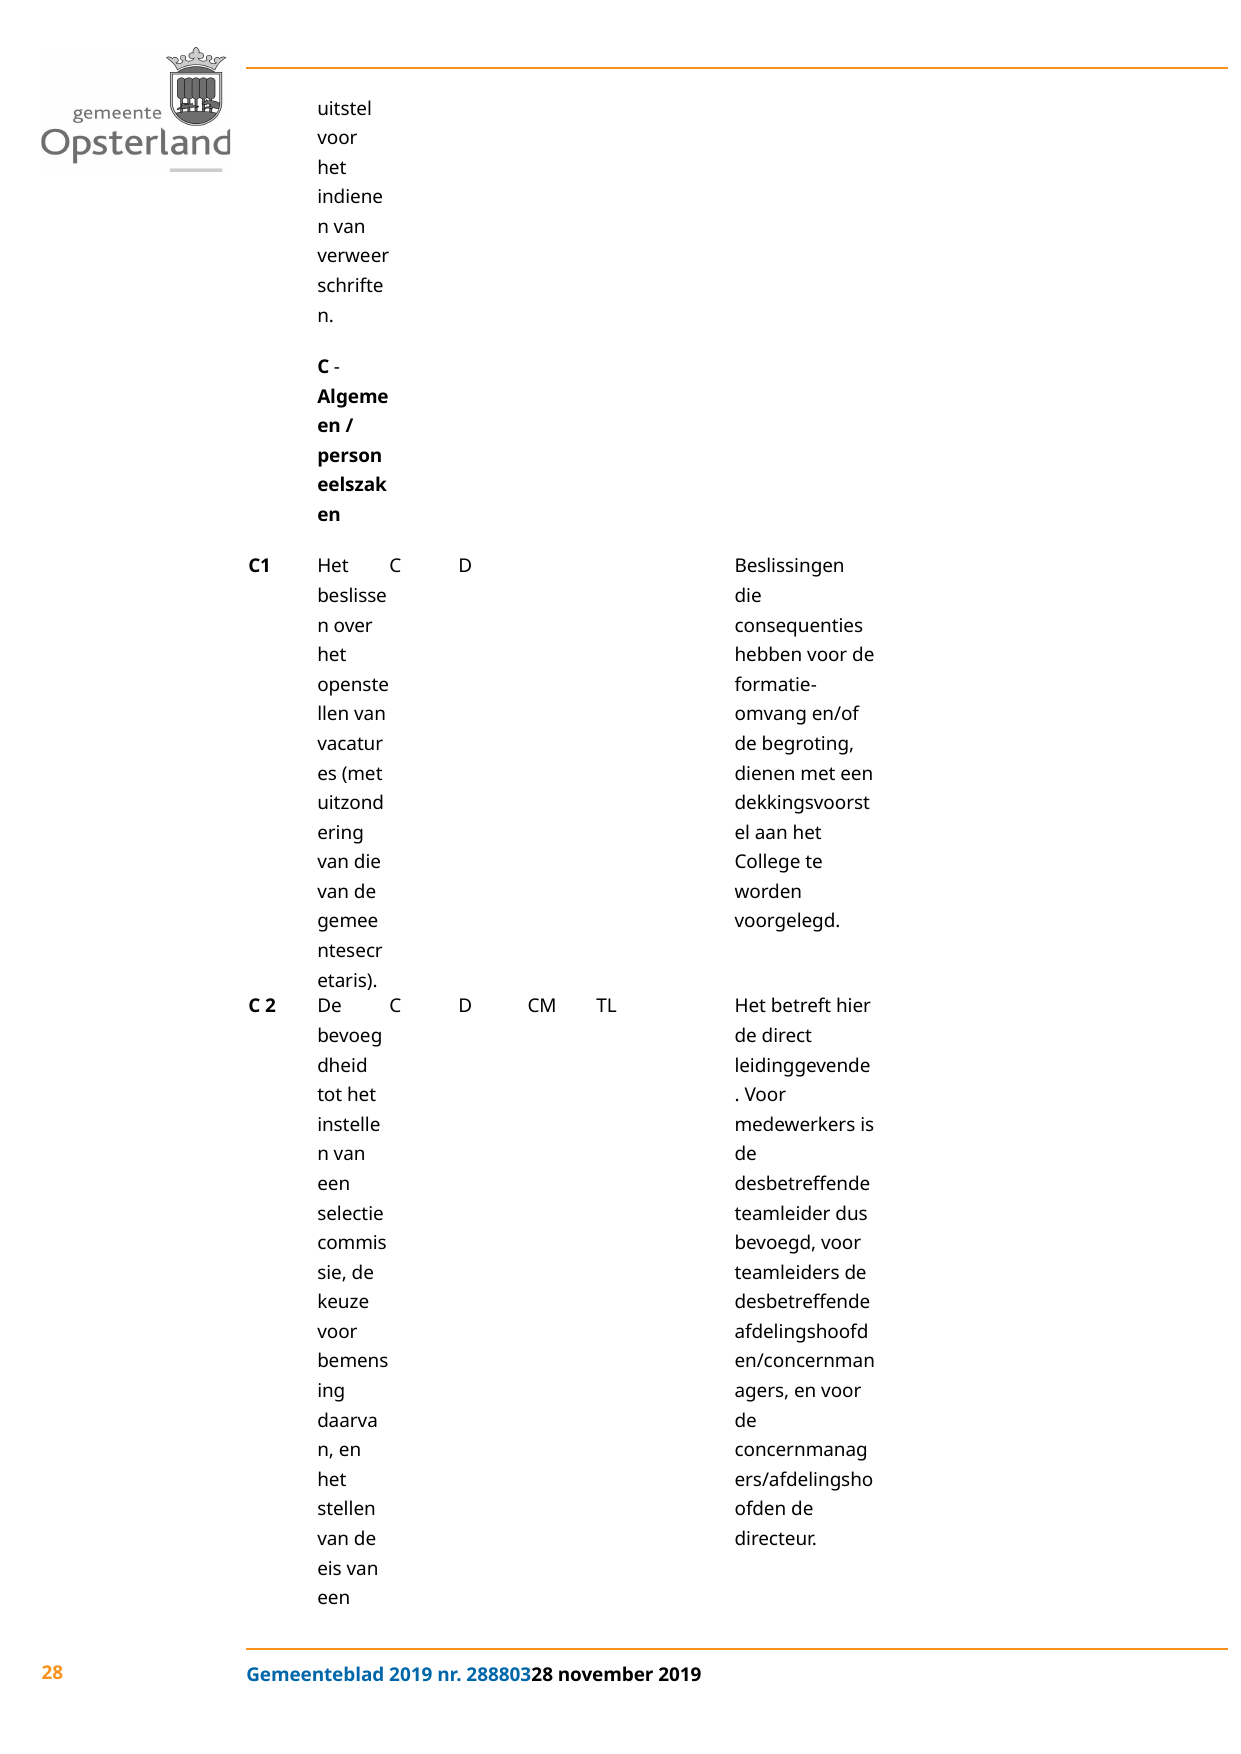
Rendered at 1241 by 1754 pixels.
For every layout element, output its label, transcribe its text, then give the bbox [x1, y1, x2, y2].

table_cell D [458, 993, 527, 1610]
table_cell [875, 993, 1152, 1610]
table_cell TL [596, 993, 665, 1610]
table_cell [596, 328, 665, 353]
table_cell [389, 527, 458, 553]
table_cell C 2 [248, 993, 317, 1610]
table_cell [527, 328, 596, 353]
table_cell C [389, 993, 458, 1610]
table_cell [1014, 353, 1082, 527]
table_cell [734, 353, 803, 527]
table_cell [734, 527, 803, 553]
table_cell CM [527, 993, 596, 1610]
table_cell [596, 95, 665, 328]
table_cell [458, 328, 527, 353]
table_cell [248, 353, 317, 527]
table_cell [389, 328, 458, 353]
table_cell [665, 353, 734, 527]
table_cell [665, 328, 734, 353]
table_cell [875, 553, 1152, 993]
table_cell Beslissingen die consequenties hebben voor de formatie-omvang en/of de begroting, dienen met een dekkingsvoorstel aan het College te worden voorgelegd. [734, 553, 875, 993]
table_cell [527, 95, 596, 328]
table_cell [734, 328, 803, 353]
table_cell C [389, 553, 458, 993]
table_cell [803, 527, 1013, 553]
table_cell Het beslissen over het openstellen van vacatures (met uitzondering van die van de gemeentesecretaris). [317, 553, 389, 993]
table_cell [596, 527, 665, 553]
table_cell Het betreft hier de direct leidinggevende. Voor medewerkers is de desbetreffende teamleider dus bevoegd, voor teamleiders de desbetreffende afdelingshoofden/concernmanagers, en voor de concernmanagers/afdelingshoofden de directeur. [734, 993, 875, 1610]
table_cell C - Algemeen / personeelszaken [317, 353, 389, 527]
table_cell [665, 527, 734, 553]
table_cell [734, 95, 944, 328]
table_cell uitstel voor het indienen van verweerschriften. [317, 95, 389, 328]
table_cell [458, 95, 527, 328]
table_cell [317, 328, 389, 353]
table_cell [665, 993, 734, 1610]
table_cell [944, 95, 1152, 328]
table_cell [527, 527, 596, 553]
table_cell [248, 527, 317, 553]
table_cell [248, 328, 317, 353]
table_cell [596, 553, 665, 993]
table_cell De bevoegdheid tot het instellen van een selectiecommissie, de keuze voor bemensing daarvan, en het stellen van de eis van een [317, 993, 389, 1610]
table_cell [803, 328, 1013, 353]
table_cell [389, 353, 458, 527]
table_cell [458, 353, 527, 527]
table_cell [1014, 328, 1082, 353]
table_cell [458, 527, 527, 553]
table_cell C1 [248, 553, 317, 993]
table_cell D [458, 553, 527, 993]
table_cell [1014, 527, 1082, 553]
table_cell [527, 353, 596, 527]
table_cell [665, 553, 734, 993]
table_cell [596, 353, 665, 527]
picture [41, 47, 231, 172]
table_cell [317, 527, 389, 553]
table_cell [527, 553, 596, 993]
table_cell [665, 95, 734, 328]
table_cell [803, 353, 1013, 527]
table_cell [248, 95, 317, 328]
table_cell [389, 95, 458, 328]
